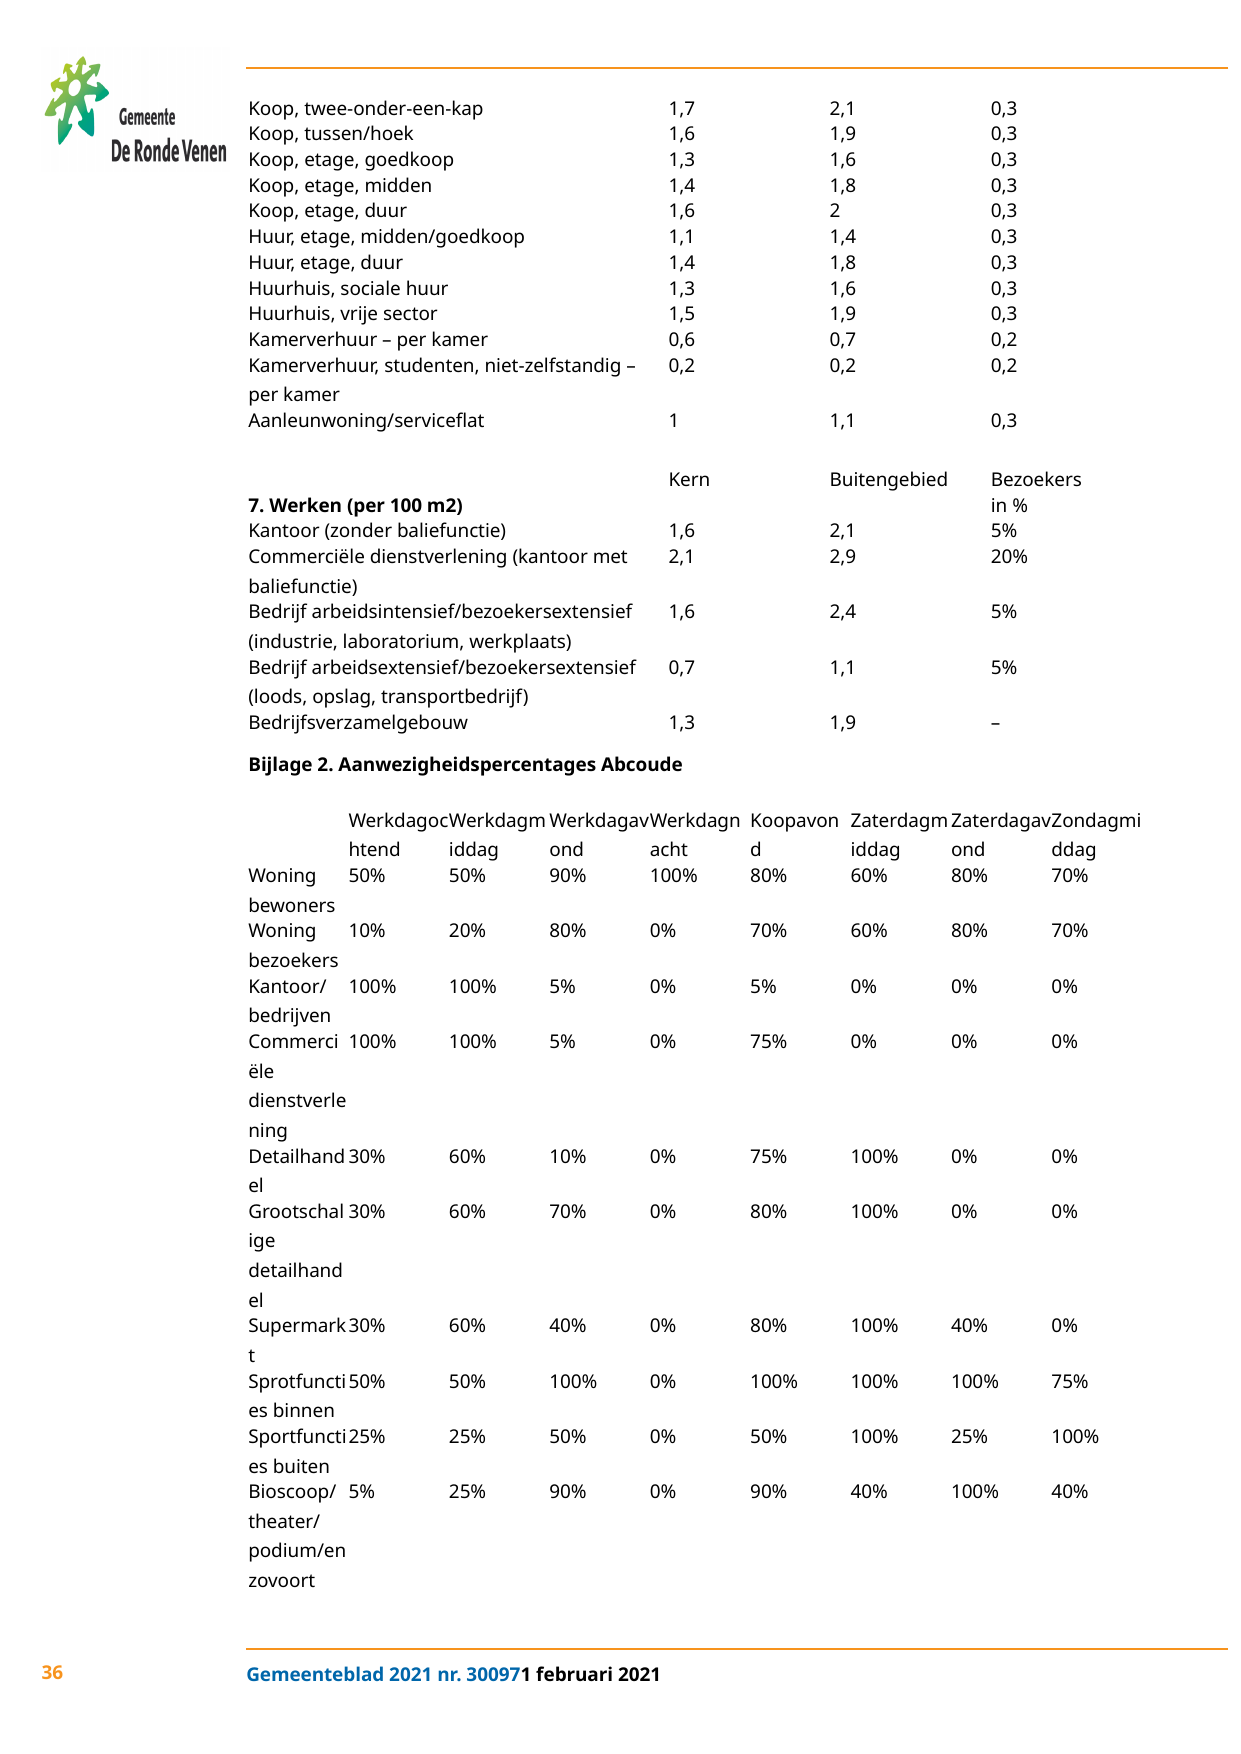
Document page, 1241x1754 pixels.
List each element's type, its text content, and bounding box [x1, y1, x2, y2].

table_cell 1,1 [668, 224, 829, 249]
table_cell 25% [951, 1423, 1051, 1478]
table_cell 25% [449, 1423, 549, 1478]
table_cell 1,4 [668, 249, 829, 275]
table_cell 100% [850, 1143, 951, 1198]
table_cell 100% [850, 1423, 951, 1478]
table_cell 80% [750, 863, 850, 918]
table_header Zaterdagmiddag [850, 807, 951, 862]
table_cell 60% [850, 918, 951, 973]
table_cell 0% [951, 1198, 1051, 1313]
table_cell 0% [1051, 1143, 1152, 1198]
table_cell [829, 492, 991, 517]
table_cell 0,2 [668, 352, 829, 407]
table_cell 100% [449, 1028, 549, 1143]
table_cell 0% [850, 973, 951, 1028]
table_cell 50% [449, 1368, 549, 1423]
table_cell Koop, twee-onder-een-kap [248, 95, 668, 121]
table_cell 70% [1051, 863, 1152, 918]
table_cell Bedrijfsverzamelgebouw [248, 709, 668, 735]
table_cell 0% [650, 1198, 750, 1313]
table_cell 2 [829, 198, 991, 223]
table_cell 0,3 [991, 224, 1152, 249]
table_cell 1 [668, 408, 829, 433]
table_cell 80% [951, 863, 1051, 918]
table_cell 50% [348, 863, 449, 918]
table_cell 0,3 [991, 146, 1152, 172]
table_header Werkdagmiddag [449, 807, 549, 862]
table_cell 5% [348, 1479, 449, 1593]
table_cell 0% [650, 1368, 750, 1423]
table_cell 0,7 [829, 326, 991, 352]
table_cell 100% [348, 1028, 449, 1143]
table_cell 5% [991, 599, 1152, 654]
table_cell 100% [1051, 1423, 1152, 1478]
table_cell 1,6 [829, 275, 991, 301]
table_cell 70% [1051, 918, 1152, 973]
table_cell 0,3 [991, 121, 1152, 146]
table_cell Sprotfuncties binnen [248, 1368, 348, 1423]
table_cell 5% [991, 654, 1152, 709]
table_cell Huur, etage, midden/goedkoop [248, 224, 668, 249]
table_cell 1,6 [668, 518, 829, 543]
table_cell Detailhandel [248, 1143, 348, 1198]
table_cell Commerciële dienstverlening (kantoor met baliefunctie) [248, 543, 668, 598]
table_cell 0,7 [668, 654, 829, 709]
table_cell 0,2 [991, 326, 1152, 352]
table_cell 0,3 [991, 408, 1152, 433]
table_cell 20% [991, 543, 1152, 598]
table_cell 40% [951, 1313, 1051, 1368]
table_cell 0,2 [991, 352, 1152, 407]
table_cell 1,3 [668, 275, 829, 301]
table_cell Supermarkt [248, 1313, 348, 1368]
table_cell 1,4 [829, 224, 991, 249]
table_cell 0% [1051, 1028, 1152, 1143]
table_cell 100% [549, 1368, 649, 1423]
table_header Koopavond [750, 807, 850, 862]
table_cell 0,3 [991, 95, 1152, 121]
picture [41, 47, 231, 172]
table_cell 0% [650, 1143, 750, 1198]
table_cell Sportfuncties buiten [248, 1423, 348, 1478]
table_cell Kantoor/bedrijven [248, 973, 348, 1028]
table_cell Bedrijf arbeidsextensief/bezoekersextensief (loods, opslag, transportbedrijf) [248, 654, 668, 709]
table_cell 0,3 [991, 198, 1152, 223]
table_cell 100% [650, 863, 750, 918]
table_cell Grootschalige detailhandel [248, 1198, 348, 1313]
table_cell 90% [549, 1479, 649, 1593]
table_cell 100% [850, 1313, 951, 1368]
table_cell 0% [850, 1028, 951, 1143]
table_header [248, 466, 668, 492]
table_cell 90% [750, 1479, 850, 1593]
table_cell 1,1 [829, 408, 991, 433]
table_cell 5% [549, 1028, 649, 1143]
table_cell Huurhuis, sociale huur [248, 275, 668, 301]
table_cell 2,4 [829, 599, 991, 654]
table_cell 2,1 [668, 543, 829, 598]
table_cell 0% [650, 1313, 750, 1368]
table_cell 90% [549, 863, 649, 918]
table_cell 0% [650, 1423, 750, 1478]
table_header Werkdagochtend [348, 807, 449, 862]
table_cell 80% [951, 918, 1051, 973]
table_cell Koop, etage, midden [248, 172, 668, 198]
table_cell 0% [951, 973, 1051, 1028]
table_header Werkdagavond [549, 807, 649, 862]
table_cell – [991, 709, 1152, 735]
table_cell 100% [449, 973, 549, 1028]
table_cell 50% [750, 1423, 850, 1478]
table_cell Kamerverhuur – per kamer [248, 326, 668, 352]
table_cell 60% [449, 1313, 549, 1368]
table_cell 1,6 [668, 599, 829, 654]
table_cell Bedrijf arbeidsintensief/bezoekersextensief (industrie, laboratorium, werkplaats) [248, 599, 668, 654]
table_cell 100% [850, 1198, 951, 1313]
table_cell 0% [650, 973, 750, 1028]
table_cell Aanleunwoning/serviceflat [248, 408, 668, 433]
table_cell Commerciële dienstverlening [248, 1028, 348, 1143]
table_cell 0,3 [991, 301, 1152, 326]
table_cell 0% [650, 918, 750, 973]
table_cell 30% [348, 1143, 449, 1198]
table_cell 1,6 [668, 121, 829, 146]
table_cell 25% [449, 1479, 549, 1593]
table_cell 0% [951, 1028, 1051, 1143]
table_header Bezoekers [991, 466, 1152, 492]
table_header Buitengebied [829, 466, 991, 492]
table_cell 70% [750, 918, 850, 973]
table_cell 50% [549, 1423, 649, 1478]
table_cell 0% [650, 1028, 750, 1143]
table_cell 100% [850, 1368, 951, 1423]
table_cell 100% [951, 1368, 1051, 1423]
table_cell 60% [850, 863, 951, 918]
table_cell Koop, etage, duur [248, 198, 668, 223]
table_cell 0,3 [991, 249, 1152, 275]
table_cell 0% [951, 1143, 1051, 1198]
table_cell 1,9 [829, 301, 991, 326]
table_cell 1,9 [829, 709, 991, 735]
table_cell 50% [348, 1368, 449, 1423]
table_cell 0,3 [991, 275, 1152, 301]
table_cell 70% [549, 1198, 649, 1313]
table_cell 1,6 [668, 198, 829, 223]
table_cell 1,7 [668, 95, 829, 121]
table_header Zaterdagavond [951, 807, 1051, 862]
table_cell 75% [750, 1028, 850, 1143]
table_cell 1,8 [829, 172, 991, 198]
table_cell 75% [750, 1143, 850, 1198]
table_cell 25% [348, 1423, 449, 1478]
table_cell 1,6 [829, 146, 991, 172]
table_cell 60% [449, 1198, 549, 1313]
table_cell 30% [348, 1198, 449, 1313]
table_cell 100% [951, 1479, 1051, 1593]
table_cell 40% [1051, 1479, 1152, 1593]
table_cell 1,5 [668, 301, 829, 326]
table_header Werkdagnacht [650, 807, 750, 862]
table_header Kern [668, 466, 829, 492]
table_cell 0,6 [668, 326, 829, 352]
table_cell 1,4 [668, 172, 829, 198]
table_cell 1,8 [829, 249, 991, 275]
table_cell 5% [991, 518, 1152, 543]
table_cell 30% [348, 1313, 449, 1368]
table_cell Woning bezoekers [248, 918, 348, 973]
table_cell 0,3 [991, 172, 1152, 198]
table_cell 80% [549, 918, 649, 973]
table_cell 75% [1051, 1368, 1152, 1423]
table_cell 80% [750, 1313, 850, 1368]
table_cell 0% [1051, 1313, 1152, 1368]
table_cell 100% [750, 1368, 850, 1423]
table_cell 0,2 [829, 352, 991, 407]
text Bijlage 2. Aanwezigheidspercentages Abcoude [248, 752, 1152, 777]
table_cell 20% [449, 918, 549, 973]
table_cell Kantoor (zonder baliefunctie) [248, 518, 668, 543]
table_cell Koop, tussen/hoek [248, 121, 668, 146]
table_cell 10% [348, 918, 449, 973]
table_cell 1,3 [668, 709, 829, 735]
table_cell 2,1 [829, 518, 991, 543]
table_cell 50% [449, 863, 549, 918]
table_cell 80% [750, 1198, 850, 1313]
table_cell 7. Werken (per 100 m2) [248, 492, 668, 517]
table_cell 60% [449, 1143, 549, 1198]
table_cell 5% [750, 973, 850, 1028]
table_cell Huur, etage, duur [248, 249, 668, 275]
table_cell in % [991, 492, 1152, 517]
table_cell 10% [549, 1143, 649, 1198]
table_cell Huurhuis, vrije sector [248, 301, 668, 326]
table_header [248, 807, 348, 862]
table_cell 0% [650, 1479, 750, 1593]
table_cell 40% [549, 1313, 649, 1368]
table_cell [668, 492, 829, 517]
table_cell 40% [850, 1479, 951, 1593]
table_cell Woning bewoners [248, 863, 348, 918]
table_cell 2,9 [829, 543, 991, 598]
table_cell Koop, etage, goedkoop [248, 146, 668, 172]
table_cell 1,1 [829, 654, 991, 709]
table_cell 0% [1051, 1198, 1152, 1313]
table_cell Kamerverhuur, studenten, niet-zelfstandig – per kamer [248, 352, 668, 407]
table_cell 1,3 [668, 146, 829, 172]
table_cell 2,1 [829, 95, 991, 121]
table_cell 5% [549, 973, 649, 1028]
table_cell 100% [348, 973, 449, 1028]
table_cell Bioscoop/theater/ podium/enzovoort [248, 1479, 348, 1593]
table_cell 0% [1051, 973, 1152, 1028]
table_header Zondagmiddag [1051, 807, 1152, 862]
table_cell 1,9 [829, 121, 991, 146]
